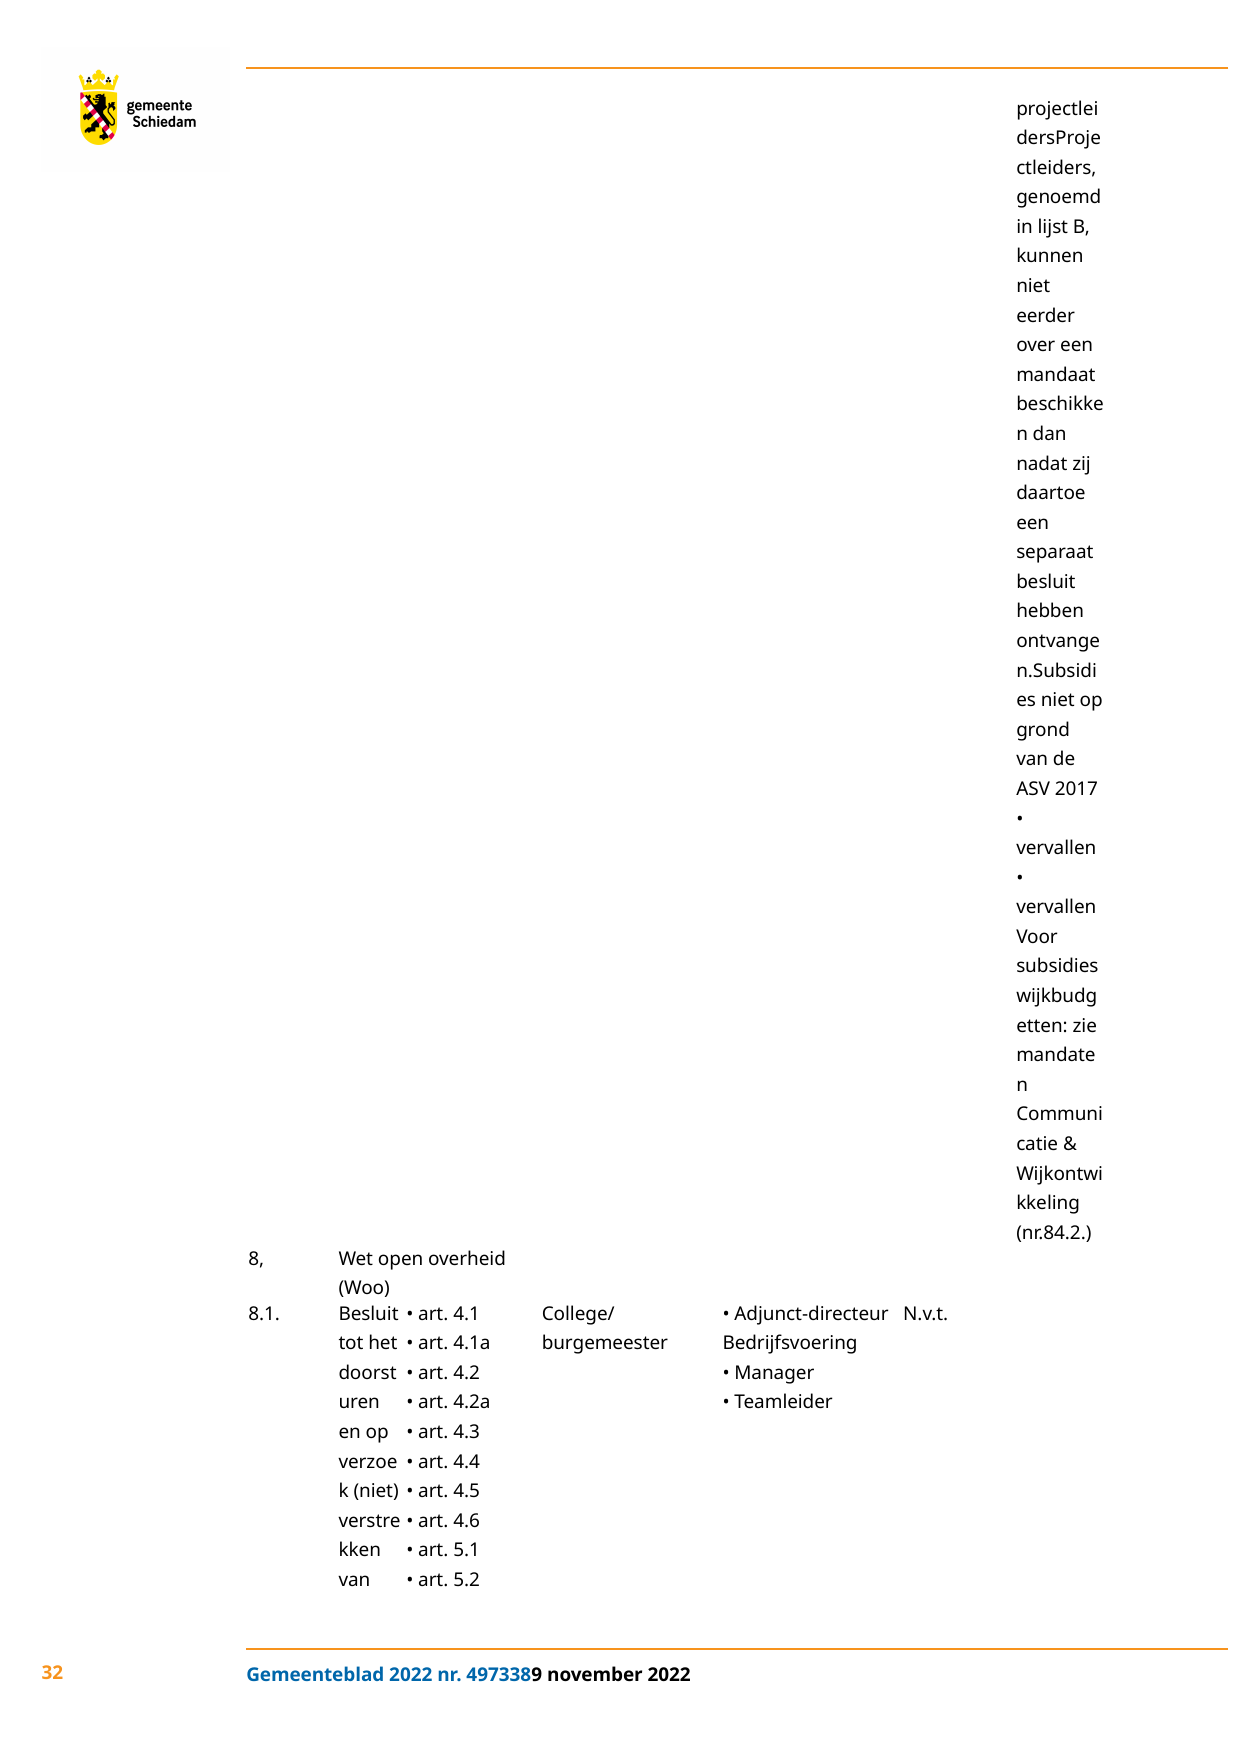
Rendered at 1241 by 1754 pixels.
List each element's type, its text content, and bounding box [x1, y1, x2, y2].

table_cell [338, 95, 542, 1245]
table_cell [1129, 95, 1152, 1245]
table_cell [903, 95, 1016, 1245]
table_cell College/burgemeester [542, 1300, 722, 1592]
table_cell [1106, 95, 1129, 1245]
picture [41, 47, 231, 172]
table_cell [542, 95, 722, 1245]
table_cell • art. 4.1 • art. 4.1a • art. 4.2 • art. 4.2a • art. 4.3 • art. 4.4 • art. 4.5 • art. 4.6 • art. 5.1 • art. 5.2 [406, 1300, 542, 1592]
table_cell [1129, 1245, 1152, 1300]
table_cell 8.1. [248, 1300, 338, 1592]
table_cell [1016, 1245, 1106, 1300]
table_cell [1106, 1245, 1129, 1300]
table_cell [722, 1245, 903, 1300]
table_cell [722, 95, 903, 1245]
table_cell [248, 95, 338, 1245]
table_cell [1106, 1300, 1129, 1592]
table_cell [1016, 1300, 1106, 1592]
table_cell [903, 1245, 1016, 1300]
table_cell N.v.t. [903, 1300, 1016, 1592]
table_cell • Adjunct-directeur Bedrijfsvoering • Manager • Teamleider [722, 1300, 903, 1592]
table_cell [1129, 1300, 1152, 1592]
table_cell Besluit tot het doorsturen en op verzoek (niet) verstrekken van [338, 1300, 406, 1592]
table_cell 8, [248, 1245, 338, 1300]
table_cell [542, 1245, 722, 1300]
table_cell Wet open overheid (Woo) [338, 1245, 542, 1300]
table_cell projectleidersProjectleiders, genoemd in lijst B, kunnen niet eerder over een mandaat beschikken dan nadat zij daartoe een separaat besluit hebben ontvangen.Subsidies niet op grond van de ASV 2017 • vervallen • vervallenVoor subsidies wijkbudgetten: zie mandaten Communicatie & Wijkontwikkeling (nr.84.2.) [1016, 95, 1106, 1245]
